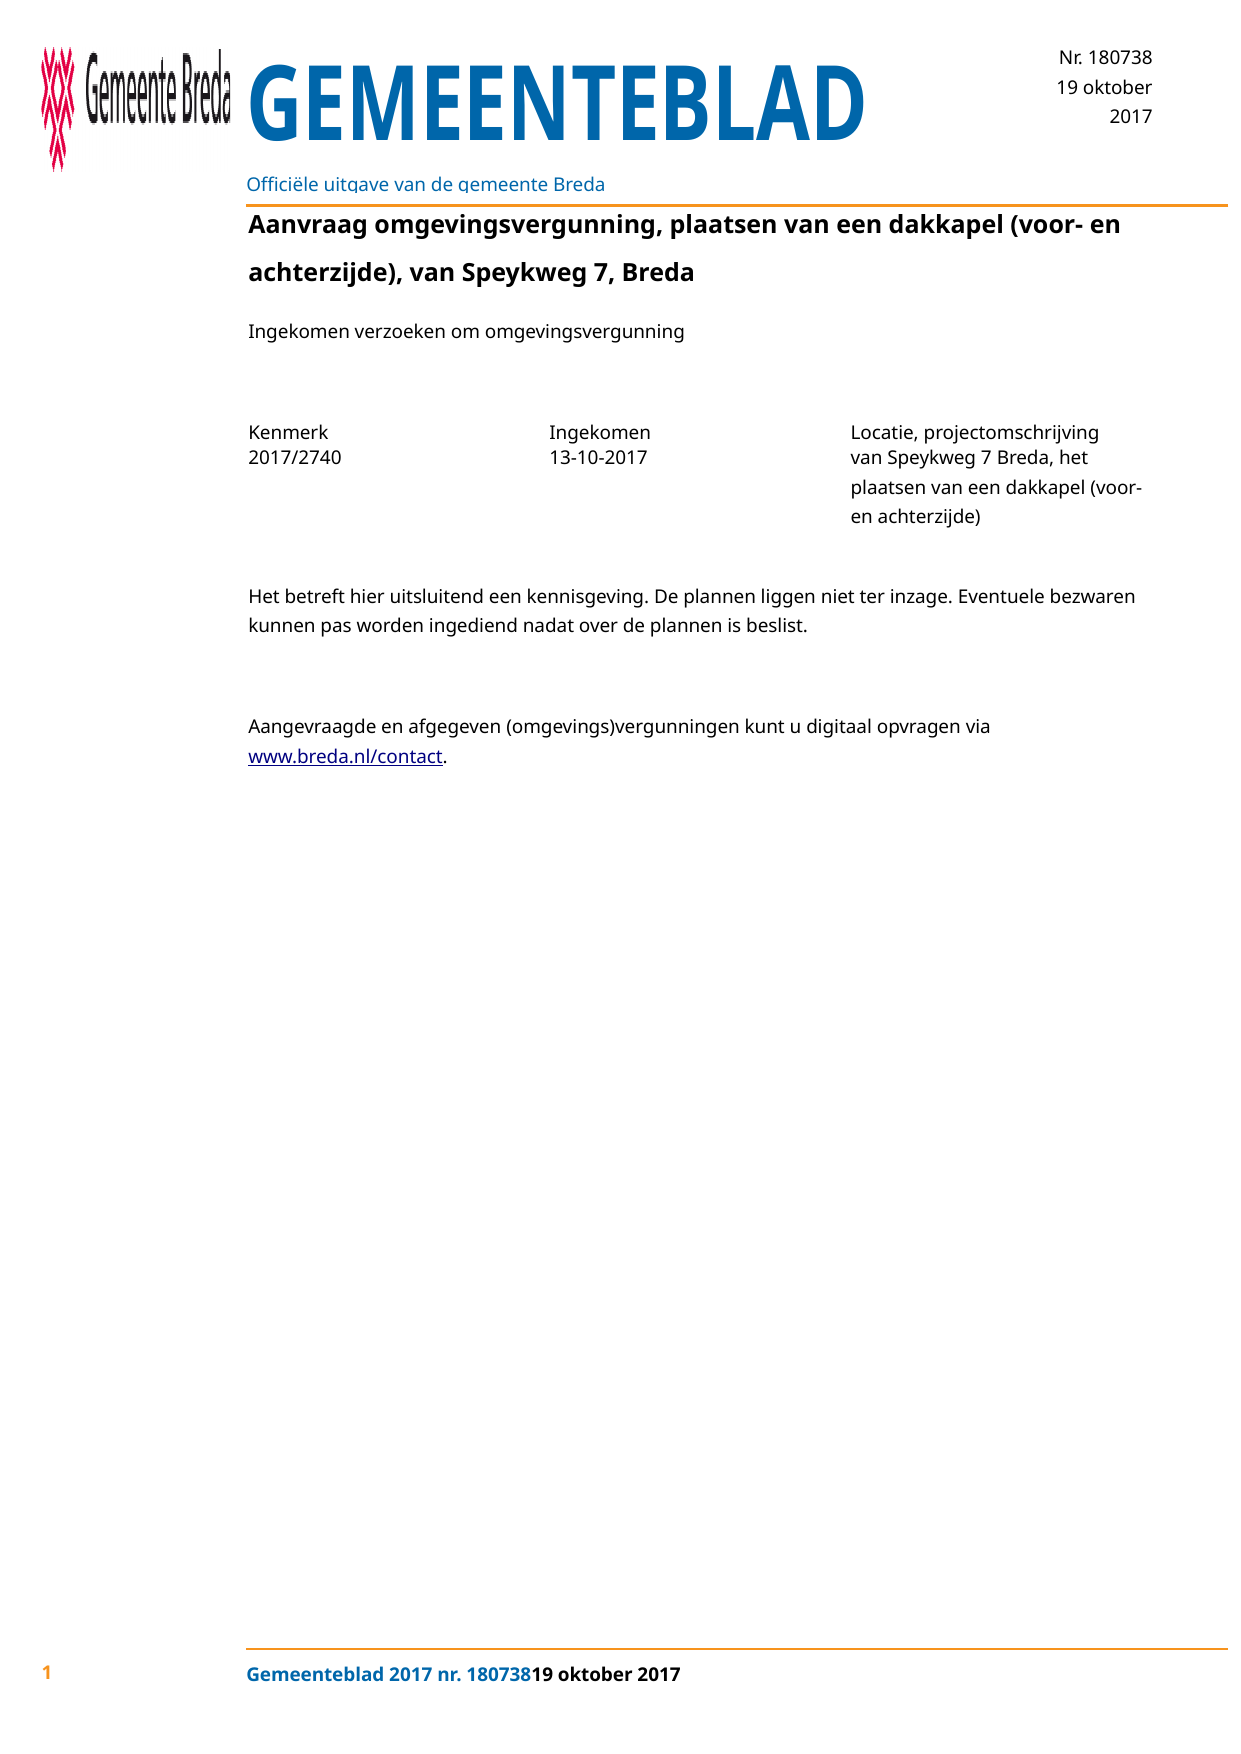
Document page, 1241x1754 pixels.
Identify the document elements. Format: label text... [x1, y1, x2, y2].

picture [41, 47, 231, 172]
table_cell van Speykweg 7 Breda, het plaatsen van een dakkapel (voor- en achterzijde) [850, 445, 1152, 529]
text Aangevraagde en afgegeven (omgevings)vergunningen kunt u digitaal opvragen via www.breda.nl/contact. [248, 713, 1152, 769]
text Ingekomen verzoeken om omgevingsvergunning [248, 318, 1152, 344]
table_cell 2017/2740 [248, 445, 549, 529]
table_header Locatie, projectomschrijving [850, 419, 1152, 444]
table_header Ingekomen [549, 419, 850, 444]
table_cell 13-10-2017 [549, 445, 850, 529]
text Het betreft hier uitsluitend een kennisgeving. De plannen liggen niet ter inzage. Eventuele bezwaren kunnen pas worden ingediend nadat over de plannen is beslist. [248, 583, 1152, 638]
table_header Kenmerk [248, 419, 549, 444]
text Aanvraag omgevingsvergunning, plaatsen van een dakkapel (voor- en achterzijde), van Speykweg 7, Breda [248, 207, 1152, 288]
